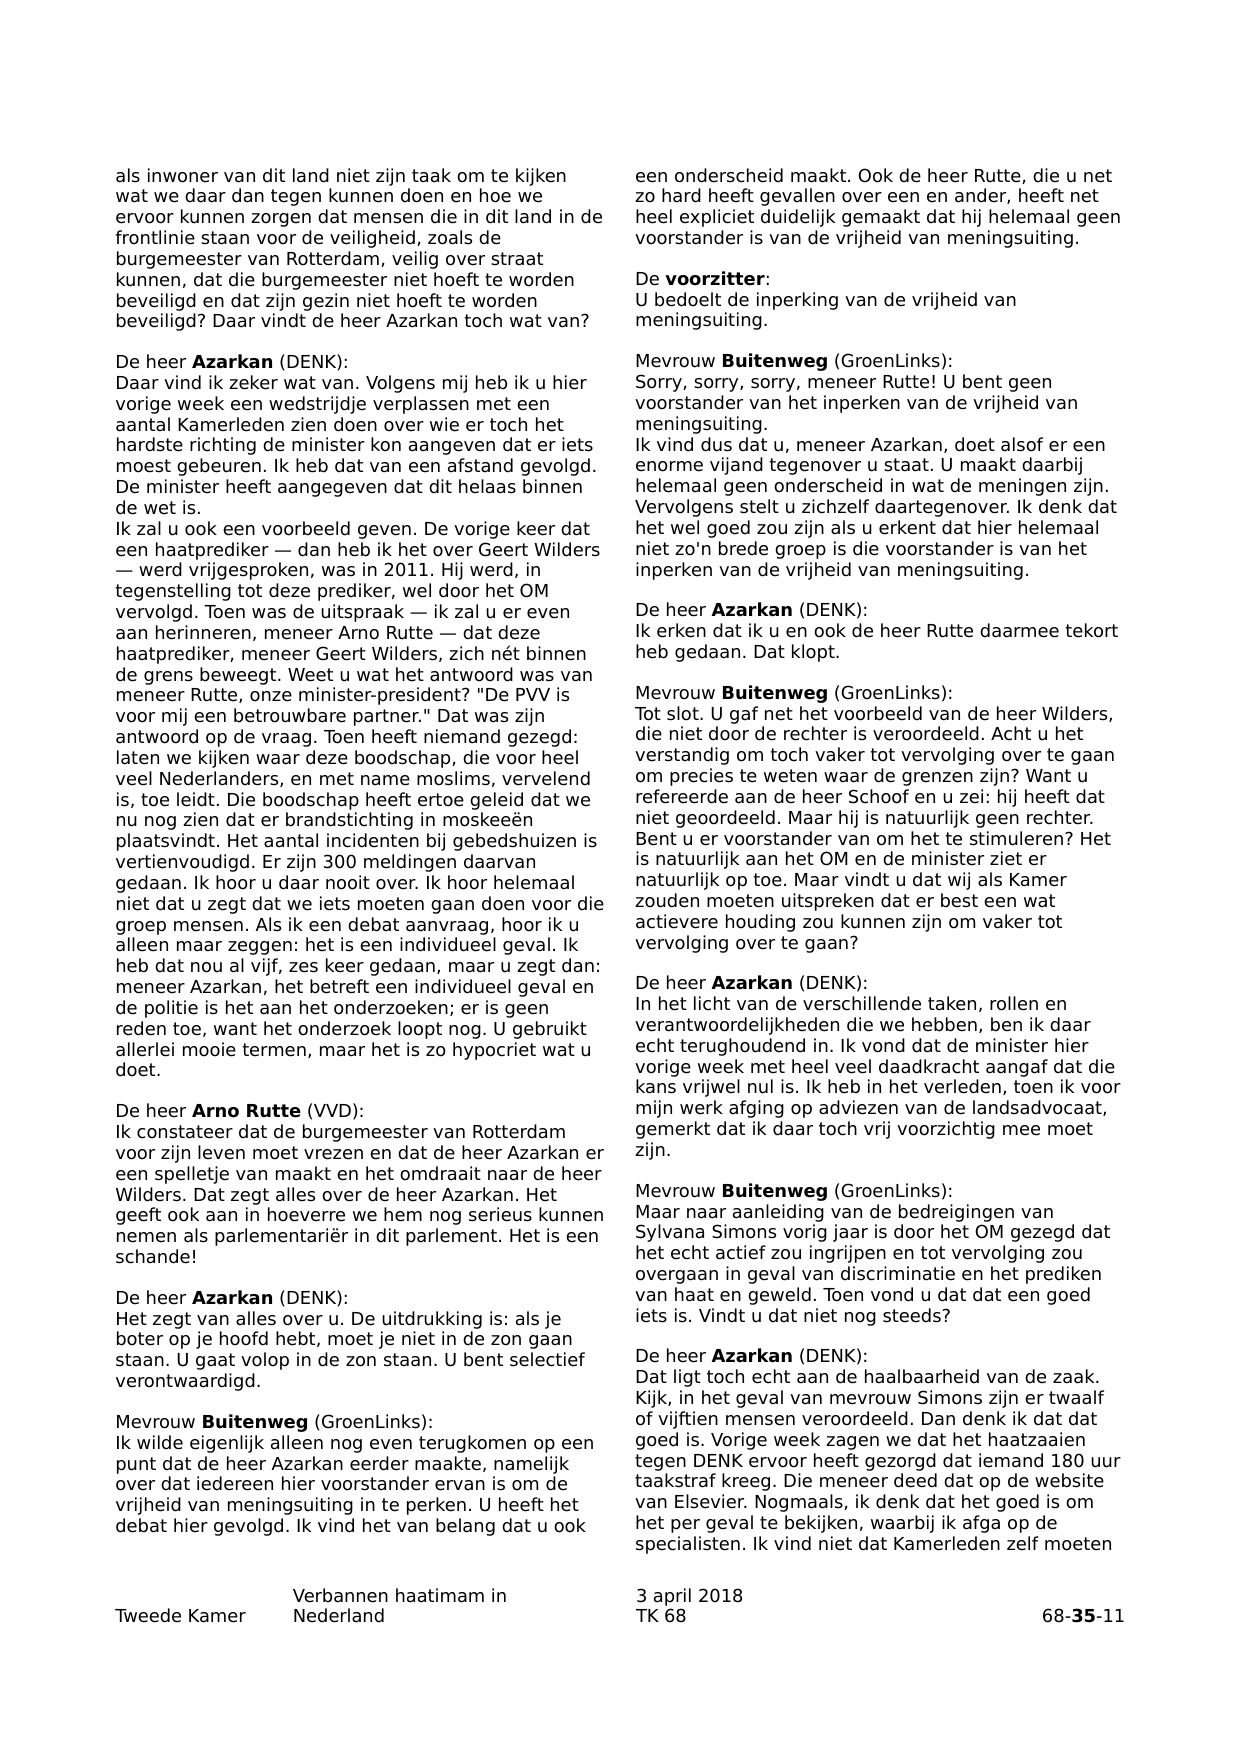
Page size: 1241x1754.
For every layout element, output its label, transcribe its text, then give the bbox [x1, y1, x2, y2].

text Mevrouw Buitenweg (GroenLinks): [115, 1412, 605, 1432]
text In het licht van de verschillende taken, rollen en verantwoordelijkheden die we hebben, ben ik daar echt terughoudend in. Ik vond dat de minister hier vorige week met heel veel daadkracht aangaf dat die kans vrijwel nul is. Ik heb in het verleden, toen ik voor mijn werk afging op adviezen van de landsadvocaat, gemerkt dat ik daar toch vrij voorzichtig mee moet zijn. [635, 994, 1125, 1161]
text De heer Azarkan (DENK): [115, 1288, 605, 1308]
text Het zegt van alles over u. De uitdrukking is: als je boter op je hoofd hebt, moet je niet in de zon gaan staan. U gaat volop in de zon staan. U bent selectief verontwaardigd. [115, 1308, 605, 1392]
text U bedoelt de inperking van de vrijheid van meningsuiting. [635, 289, 1125, 331]
text Maar naar aanleiding van de bedreigingen van Sylvana Simons vorig jaar is door het OM gezegd dat het echt actief zou ingrijpen en tot vervolging zou overgaan in geval van discriminatie en het prediken van haat en geweld. Toen vond u dat dat een goed iets is. Vindt u dat niet nog steeds? [635, 1201, 1125, 1326]
text Mevrouw Buitenweg (GroenLinks): [635, 1181, 1125, 1201]
text De voorzitter: [635, 269, 1125, 289]
text De heer Azarkan (DENK): [635, 1346, 1125, 1367]
text Ik wilde eigenlijk alleen nog even terugkomen op een punt dat de heer Azarkan eerder maakte, namelijk over dat iedereen hier voorstander ervan is om de vrijheid van meningsuiting in te perken. U heeft het debat hier gevolgd. Ik vind het van belang dat u ook [115, 1432, 605, 1537]
text Ik vind dus dat u, meneer Azarkan, doet alsof er een enorme vijand tegenover u staat. U maakt daarbij helemaal geen onderscheid in wat de meningen zijn. Vervolgens stelt u zichzelf daartegenover. Ik denk dat het wel goed zou zijn als u erkent dat hier helemaal niet zo'n brede groep is die voorstander is van het inperken van de vrijheid van meningsuiting. [635, 434, 1125, 580]
text Ik erken dat ik u en ook de heer Rutte daarmee tekort heb gedaan. Dat klopt. [635, 621, 1125, 662]
text De heer Azarkan (DENK): [635, 973, 1125, 994]
text Daar vind ik zeker wat van. Volgens mij heb ik u hier vorige week een wedstrijdje verplassen met een aantal Kamerleden zien doen over wie er toch het hardste richting de minister kon aangeven dat er iets moest gebeuren. Ik heb dat van een afstand gevolgd. De minister heeft aangegeven dat dit helaas binnen de wet is. [115, 373, 605, 518]
text Tot slot. U gaf net het voorbeeld van de heer Wilders, die niet door de rechter is veroordeeld. Acht u het verstandig om toch vaker tot vervolging over te gaan om precies te weten waar de grenzen zijn? Want u refereerde aan de heer Schoof en u zei: hij heeft dat niet geoordeeld. Maar hij is natuurlijk geen rechter. Bent u er voorstander van om het te stimuleren? Het is natuurlijk aan het OM en de minister ziet er natuurlijk op toe. Maar vindt u dat wij als Kamer zouden moeten uitspreken dat er best een wat actievere houding zou kunnen zijn om vaker tot vervolging over te gaan? [635, 703, 1125, 953]
text Mevrouw Buitenweg (GroenLinks): [635, 682, 1125, 703]
text Dat ligt toch echt aan de haalbaarheid van de zaak. Kijk, in het geval van mevrouw Simons zijn er twaalf of vijftien mensen veroordeeld. Dan denk ik dat dat goed is. Vorige week zagen we dat het haatzaaien tegen DENK ervoor heeft gezorgd dat iemand 180 uur taakstraf kreeg. Die meneer deed dat op de website van Elsevier. Nogmaals, ik denk dat het goed is om het per geval te bekijken, waarbij ik afga op de specialisten. Ik vind niet dat Kamerleden zelf moeten [635, 1367, 1125, 1554]
text De heer Azarkan (DENK): [635, 600, 1125, 621]
text Mevrouw Buitenweg (GroenLinks): [635, 351, 1125, 372]
text een onderscheid maakt. Ook de heer Rutte, die u net zo hard heeft gevallen over een en ander, heeft net heel expliciet duidelijk gemaakt dat hij helemaal geen voorstander is van de vrijheid van meningsuiting. [635, 165, 1125, 249]
text Ik constateer dat de burgemeester van Rotterdam voor zijn leven moet vrezen en dat de heer Azarkan er een spelletje van maakt en het omdraait naar de heer Wilders. Dat zegt alles over de heer Azarkan. Het geeft ook aan in hoeverre we hem nog serieus kunnen nemen als parlementariër in dit parlement. Het is een schande! [115, 1122, 605, 1268]
text Ik zal u ook een voorbeeld geven. De vorige keer dat een haatprediker — dan heb ik het over Geert Wilders — werd vrijgesproken, was in 2011. Hij werd, in tegenstelling tot deze prediker, wel door het OM vervolgd. Toen was de uitspraak — ik zal u er even aan herinneren, meneer Arno Rutte — dat deze haatprediker, meneer Geert Wilders, zich nét binnen de grens beweegt. Weet u wat het antwoord was van meneer Rutte, onze minister-president? "De PVV is voor mij een betrouwbare partner." Dat was zijn antwoord op de vraag. Toen heeft niemand gezegd: laten we kijken waar deze boodschap, die voor heel veel Nederlanders, en met name moslims, vervelend is, toe leidt. Die boodschap heeft ertoe geleid dat we nu nog zien dat er brandstichting in moskeeën plaatsvindt. Het aantal incidenten bij gebedshuizen is vertienvoudigd. Er zijn 300 meldingen daarvan gedaan. Ik hoor u daar nooit over. Ik hoor helemaal niet dat u zegt dat we iets moeten gaan doen voor die groep mensen. Als ik een debat aanvraag, hoor ik u alleen maar zeggen: het is een individueel geval. Ik heb dat nou al vijf, zes keer gedaan, maar u zegt dan: meneer Azarkan, het betreft een individueel geval en de politie is het aan het onderzoeken; er is geen reden toe, want het onderzoek loopt nog. U gebruikt allerlei mooie termen, maar het is zo hypocriet wat u doet. [115, 518, 605, 1081]
text als inwoner van dit land niet zijn taak om te kijken wat we daar dan tegen kunnen doen en hoe we ervoor kunnen zorgen dat mensen die in dit land in de frontlinie staan voor de veiligheid, zoals de burgemeester van Rotterdam, veilig over straat kunnen, dat die burgemeester niet hoeft te worden beveiligd en dat zijn gezin niet hoeft te worden beveiligd? Daar vindt de heer Azarkan toch wat van? [115, 165, 605, 332]
text De heer Arno Rutte (VVD): [115, 1101, 605, 1122]
text Sorry, sorry, sorry, meneer Rutte! U bent geen voorstander van het inperken van de vrijheid van meningsuiting. [635, 372, 1125, 434]
text De heer Azarkan (DENK): [115, 352, 605, 373]
